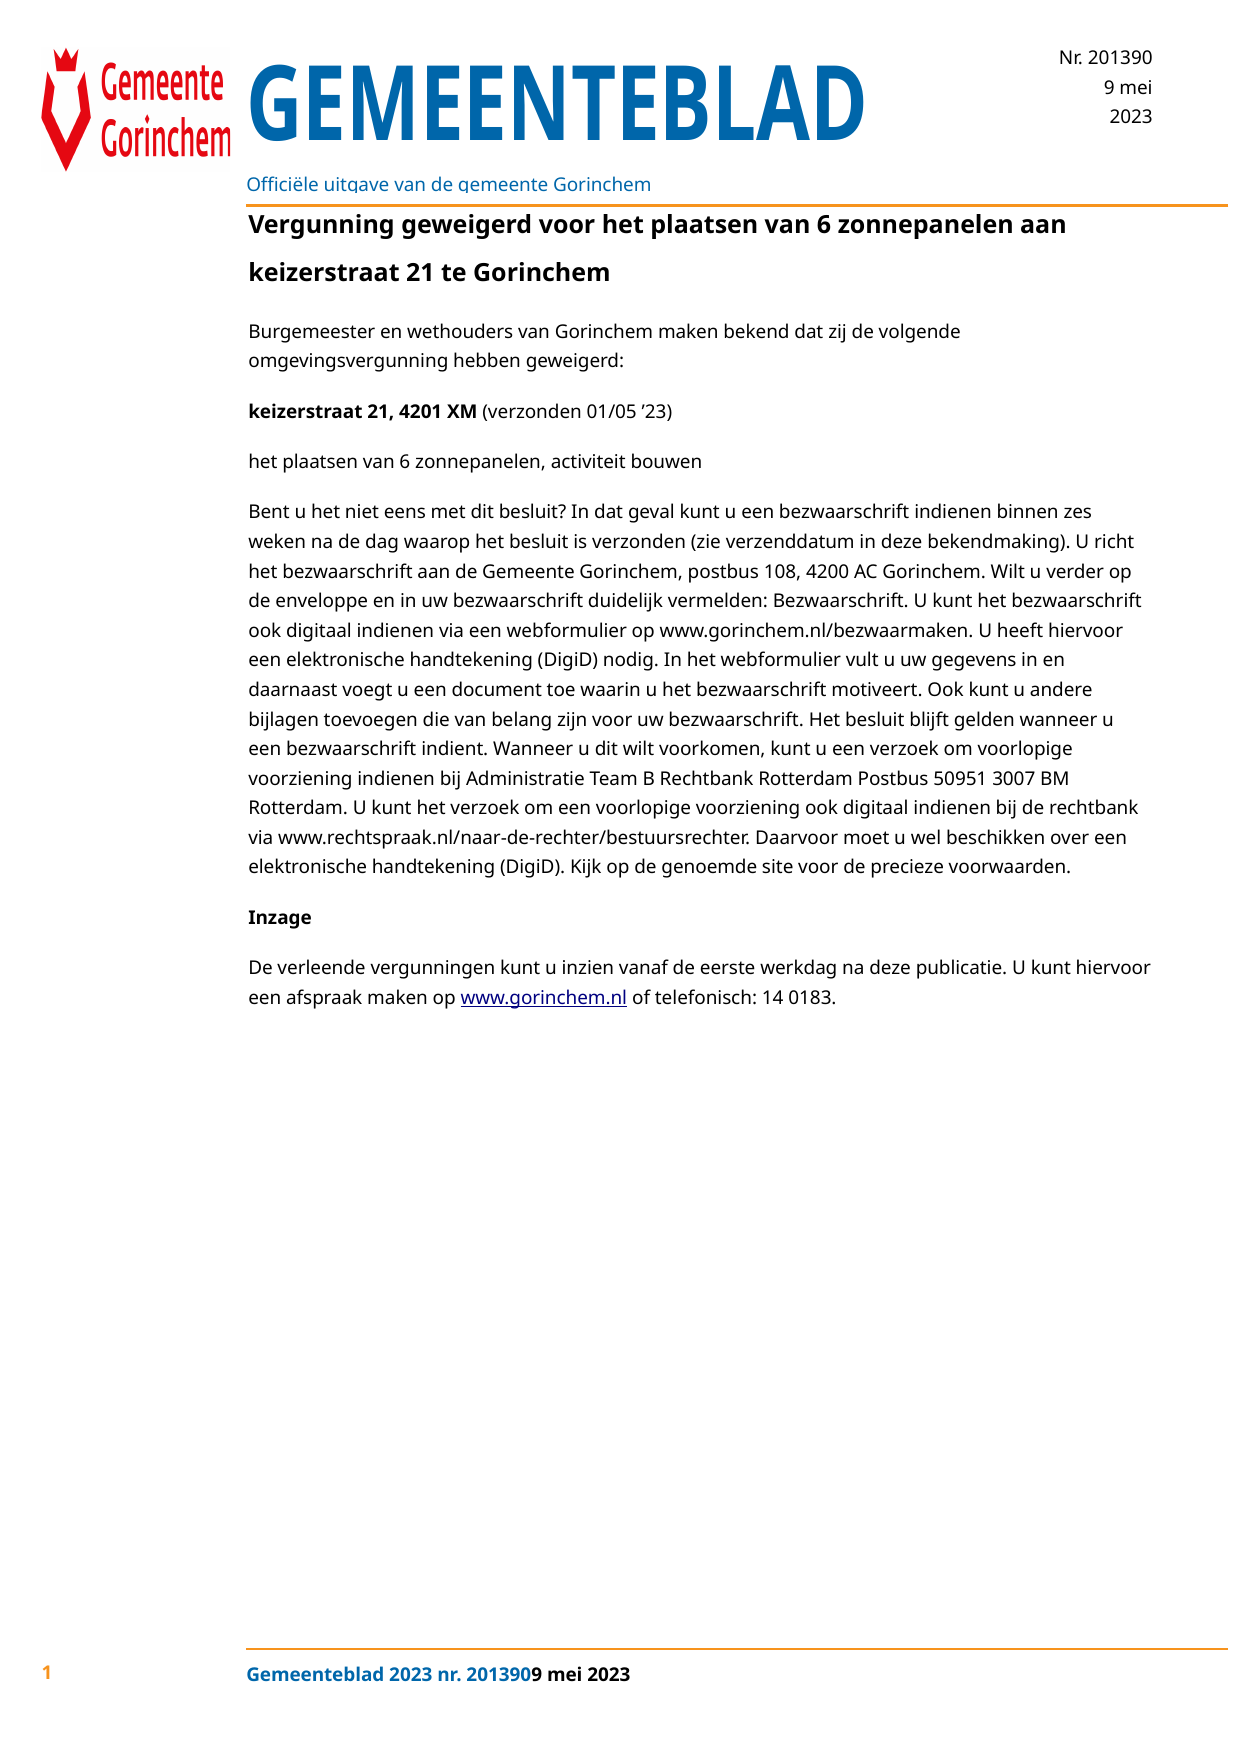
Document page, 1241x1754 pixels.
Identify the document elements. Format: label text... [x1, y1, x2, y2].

text De verleende vergunningen kunt u inzien vanaf de eerste werkdag na deze publicatie. U kunt hiervoor een afspraak maken op www.gorinchem.nl of telefonisch: 14 0183. [248, 954, 1152, 1010]
picture [41, 47, 231, 172]
text Bent u het niet eens met dit besluit? In dat geval kunt u een bezwaarschrift indienen binnen zes weken na de dag waarop het besluit is verzonden (zie verzenddatum in deze bekendmaking). U richt het bezwaarschrift aan de Gemeente Gorinchem, postbus 108, 4200 AC Gorinchem. Wilt u verder op de enveloppe en in uw bezwaarschrift duidelijk vermelden: Bezwaarschrift. U kunt het bezwaarschrift ook digitaal indienen via een webformulier op www.gorinchem.nl/bezwaarmaken. U heeft hiervoor een elektronische handtekening (DigiD) nodig. In het webformulier vult u uw gegevens in en daarnaast voegt u een document toe waarin u het bezwaarschrift motiveert. Ook kunt u andere bijlagen toevoegen die van belang zijn voor uw bezwaarschrift. Het besluit blijft gelden wanneer u een bezwaarschrift indient. Wanneer u dit wilt voorkomen, kunt u een verzoek om voorlopige voorziening indienen bij Administratie Team B Rechtbank Rotterdam Postbus 50951 3007 BM Rotterdam. U kunt het verzoek om een voorlopige voorziening ook digitaal indienen bij de rechtbank via www.rechtspraak.nl/naar-de-rechter/bestuursrechter. Daarvoor moet u wel beschikken over een elektronische handtekening (DigiD). Kijk op de genoemde site voor de precieze voorwaarden. [248, 499, 1152, 879]
text Burgemeester en wethouders van Gorinchem maken bekend dat zij de volgende omgevingsvergunning hebben geweigerd: [248, 318, 1152, 373]
text Vergunning geweigerd voor het plaatsen van 6 zonnepanelen aan keizerstraat 21 te Gorinchem [248, 207, 1152, 288]
text keizerstraat 21, 4201 XM (verzonden 01/05 ’23) [248, 398, 1152, 424]
text het plaatsen van 6 zonnepanelen, activiteit bouwen [248, 448, 1152, 474]
text Inzage [248, 904, 1152, 930]
